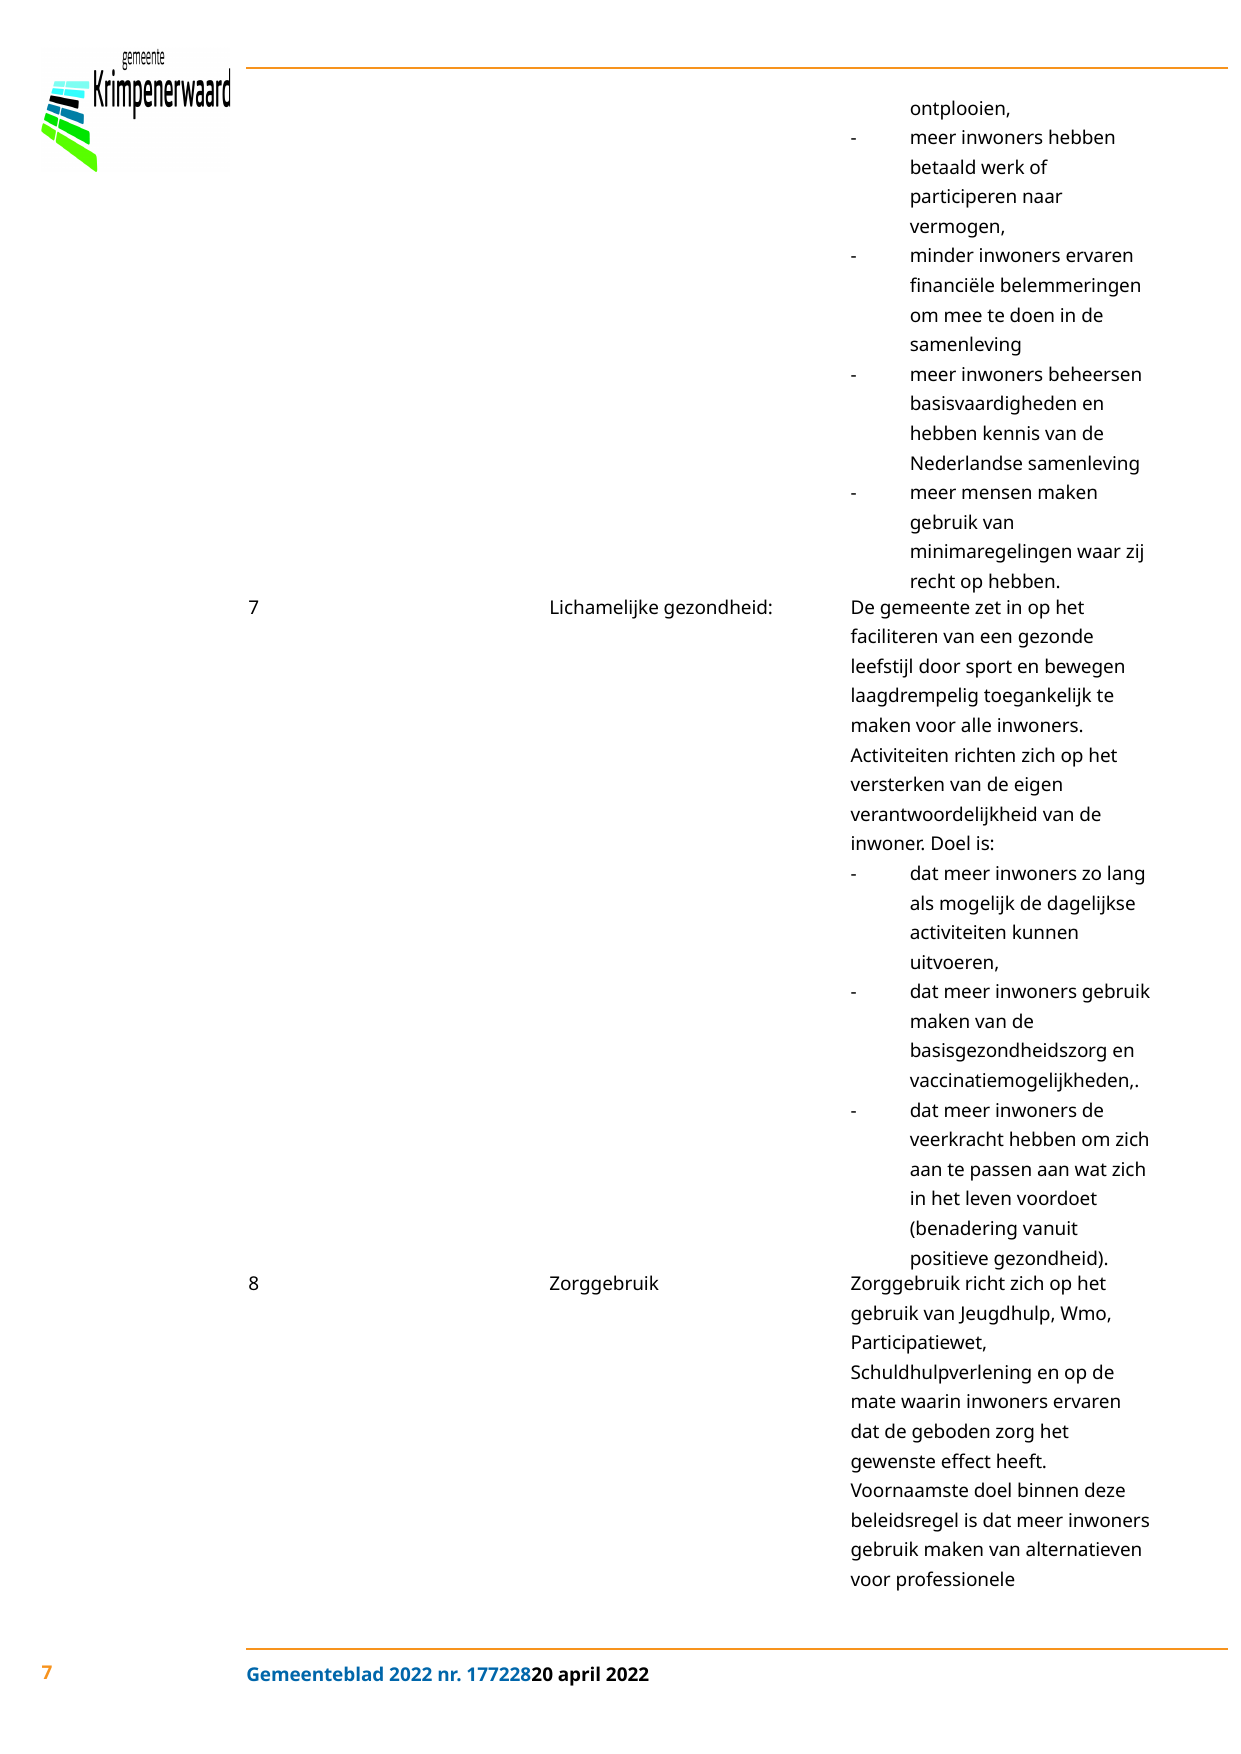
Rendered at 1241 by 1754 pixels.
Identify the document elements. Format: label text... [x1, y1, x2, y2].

table_cell [248, 95, 549, 594]
table_cell 8 [248, 1270, 549, 1592]
table_cell Zorggebruik [549, 1270, 850, 1592]
table_cell [549, 95, 850, 594]
table_cell De gemeente zet in op het faciliteren van een gezonde leefstijl door sport en bewegen laagdrempelig toegankelijk te maken voor alle inwoners. Activiteiten richten zich op het versterken van de eigen verantwoordelijkheid van de inwoner. Doel is: dat meer inwoners zo lang als mogelijk de dagelijkse activiteiten kunnen uitvoeren, dat meer inwoners gebruik maken van de basisgezondheidszorg en vaccinatiemogelijkheden,. dat meer inwoners de veerkracht hebben om zich aan te passen aan wat zich in het leven voordoet (benadering vanuit positieve gezondheid). [850, 594, 1152, 1270]
table_cell Zorggebruik richt zich op het gebruik van Jeugdhulp, Wmo, Participatiewet, Schuldhulpverlening en op de mate waarin inwoners ervaren dat de geboden zorg het gewenste effect heeft. Voornaamste doel binnen deze beleidsregel is dat meer inwoners gebruik maken van alternatieven voor professionele [850, 1270, 1152, 1592]
picture [41, 47, 231, 172]
table_cell Lichamelijke gezondheid: [549, 594, 850, 1270]
table_cell 7 [248, 594, 549, 1270]
table_cell ontplooien, meer inwoners hebben betaald werk of participeren naar vermogen, minder inwoners ervaren financiële belemmeringen om mee te doen in de samenleving meer inwoners beheersen basisvaardigheden en hebben kennis van de Nederlandse samenleving meer mensen maken gebruik van minimaregelingen waar zij recht op hebben. [850, 95, 1152, 594]
